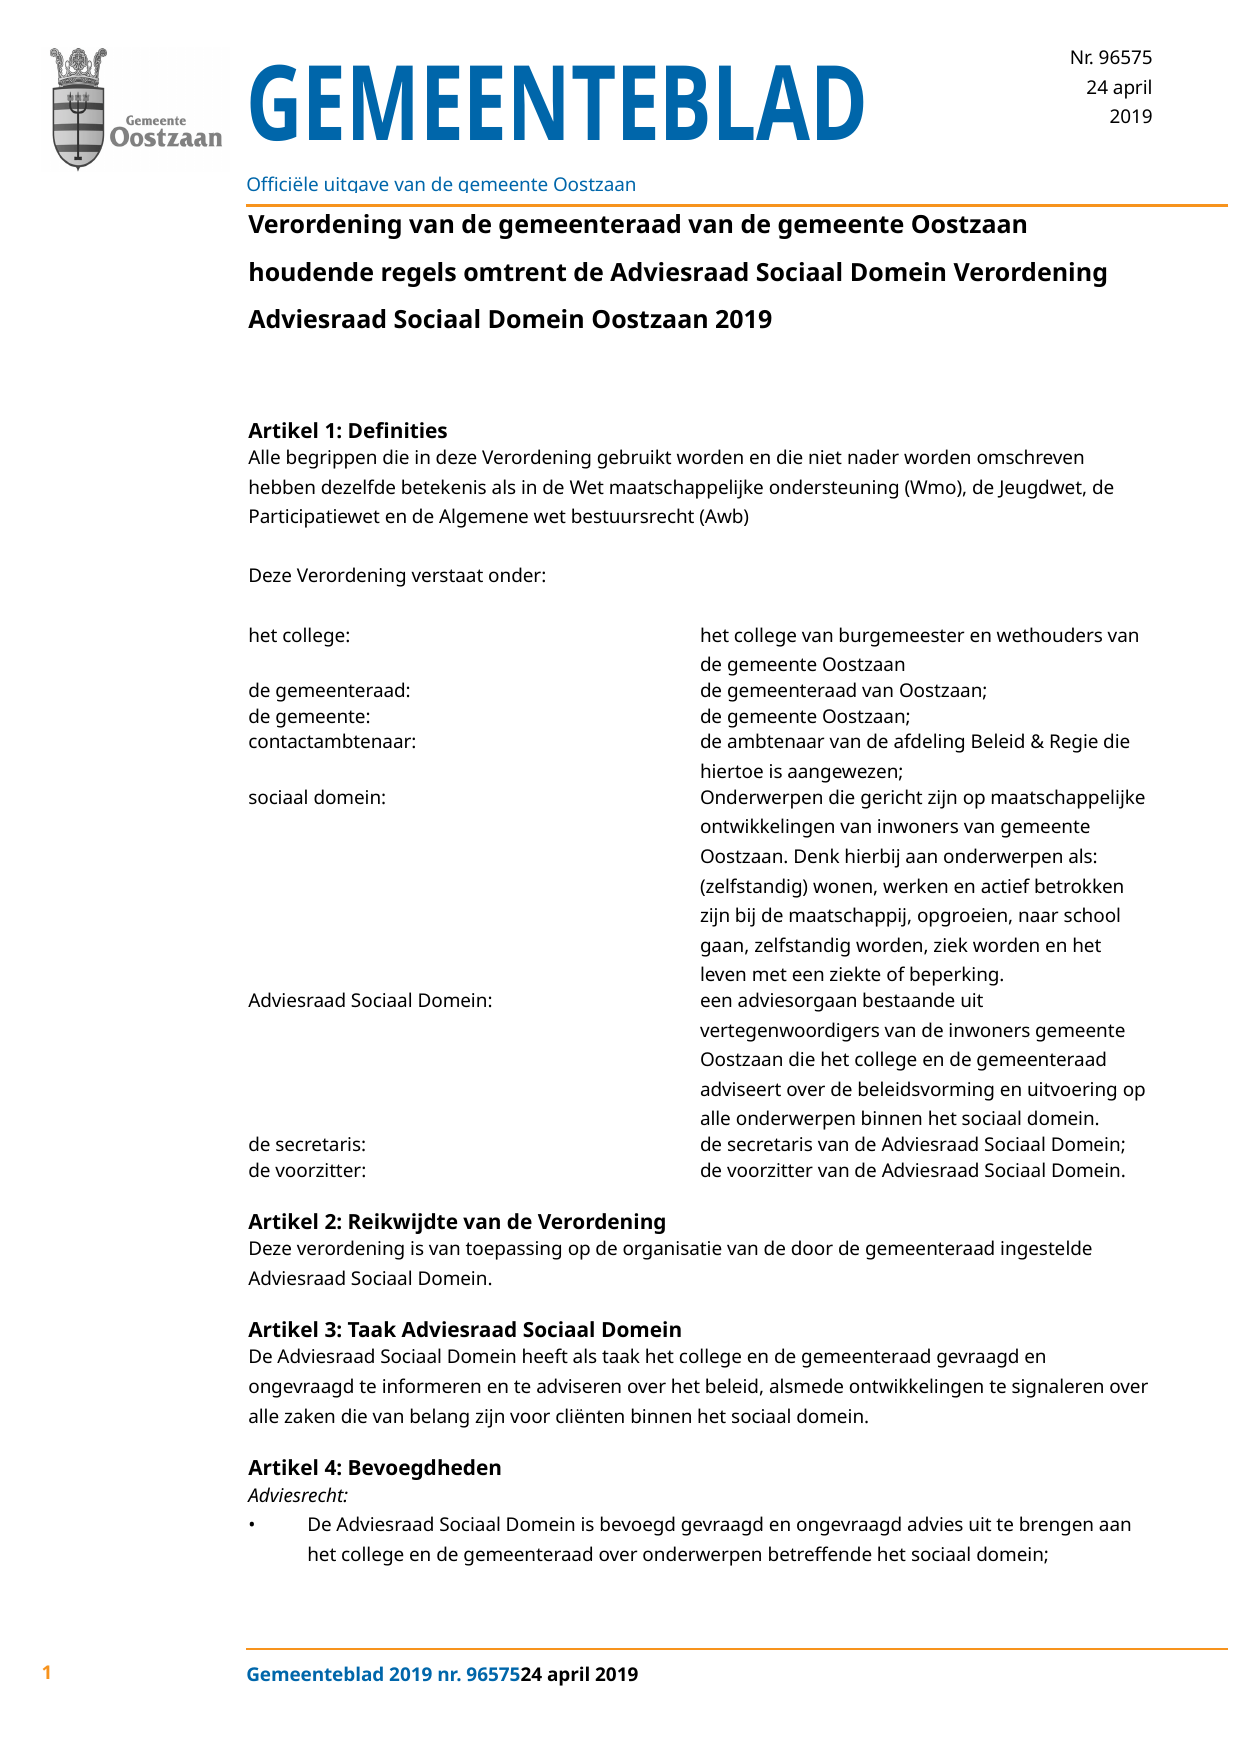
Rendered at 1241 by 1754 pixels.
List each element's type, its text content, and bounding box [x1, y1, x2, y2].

list De Adviesraad Sociaal Domein is bevoegd gevraagd en ongevraagd advies uit te brengen aan het college en de gemeenteraad over onderwerpen betreffende het sociaal domein; [248, 1511, 1152, 1567]
table_cell contactambtenaar: [248, 729, 700, 784]
table_cell de gemeenteraad van Oostzaan; [700, 677, 1152, 703]
table_cell de secretaris: [248, 1131, 700, 1157]
text Artikel 2: Reikwijdte van de Verordening [248, 1207, 1152, 1235]
table_cell Onderwerpen die gericht zijn op maatschappelijke ontwikkelingen van inwoners van gemeente Oostzaan. Denk hierbij aan onderwerpen als: (zelfstandig) wonen, werken en actief betrokken zijn bij de maatschappij, opgroeien, naar school gaan, zelfstandig worden, ziek worden en het leven met een ziekte of beperking. [700, 784, 1152, 987]
table_cell een adviesorgaan bestaande uit vertegenwoordigers van de inwoners gemeente Oostzaan die het college en de gemeenteraad adviseert over de beleidsvorming en uitvoering op alle onderwerpen binnen het sociaal domein. [700, 987, 1152, 1131]
text Artikel 4: Bevoegdheden [248, 1453, 1152, 1482]
text Alle begrippen die in deze Verordening gebruikt worden en die niet nader worden omschreven hebben dezelfde betekenis als in de Wet maatschappelijke ondersteuning (Wmo), de Jeugdwet, de Participatiewet en de Algemene wet bestuursrecht (Awb) [248, 444, 1152, 529]
table_header het college van burgemeester en wethouders van de gemeente Oostzaan [700, 622, 1152, 677]
text Adviesrecht: [248, 1482, 1152, 1507]
table_cell de voorzitter: [248, 1157, 700, 1183]
table_cell de ambtenaar van de afdeling Beleid & Regie die hiertoe is aangewezen; [700, 729, 1152, 784]
text Artikel 3: Taak Adviesraad Sociaal Domein [248, 1315, 1152, 1344]
table_cell Adviesraad Sociaal Domein: [248, 987, 700, 1131]
table_cell de secretaris van de Adviesraad Sociaal Domein; [700, 1131, 1152, 1157]
text Verordening van de gemeenteraad van de gemeente Oostzaan houdende regels omtrent de Adviesraad Sociaal Domein Verordening Adviesraad Sociaal Domein Oostzaan 2019 [248, 207, 1152, 336]
table_cell de voorzitter van de Adviesraad Sociaal Domein. [700, 1157, 1152, 1183]
table_cell de gemeente Oostzaan; [700, 703, 1152, 729]
text De Adviesraad Sociaal Domein heeft als taak het college en de gemeenteraad gevraagd en ongevraagd te informeren en te adviseren over het beleid, alsmede ontwikkelingen te signaleren over alle zaken die van belang zijn voor cliënten binnen het sociaal domein. [248, 1344, 1152, 1429]
table_header het college: [248, 622, 700, 677]
text Artikel 1: Definities [248, 416, 1152, 444]
picture [41, 47, 231, 172]
text Deze verordening is van toepassing op de organisatie van de door de gemeenteraad ingestelde Adviesraad Sociaal Domein. [248, 1235, 1152, 1291]
table_cell de gemeenteraad: [248, 677, 700, 703]
text Deze Verordening verstaat onder: [248, 563, 1152, 588]
table_cell sociaal domein: [248, 784, 700, 987]
table_cell de gemeente: [248, 703, 700, 729]
